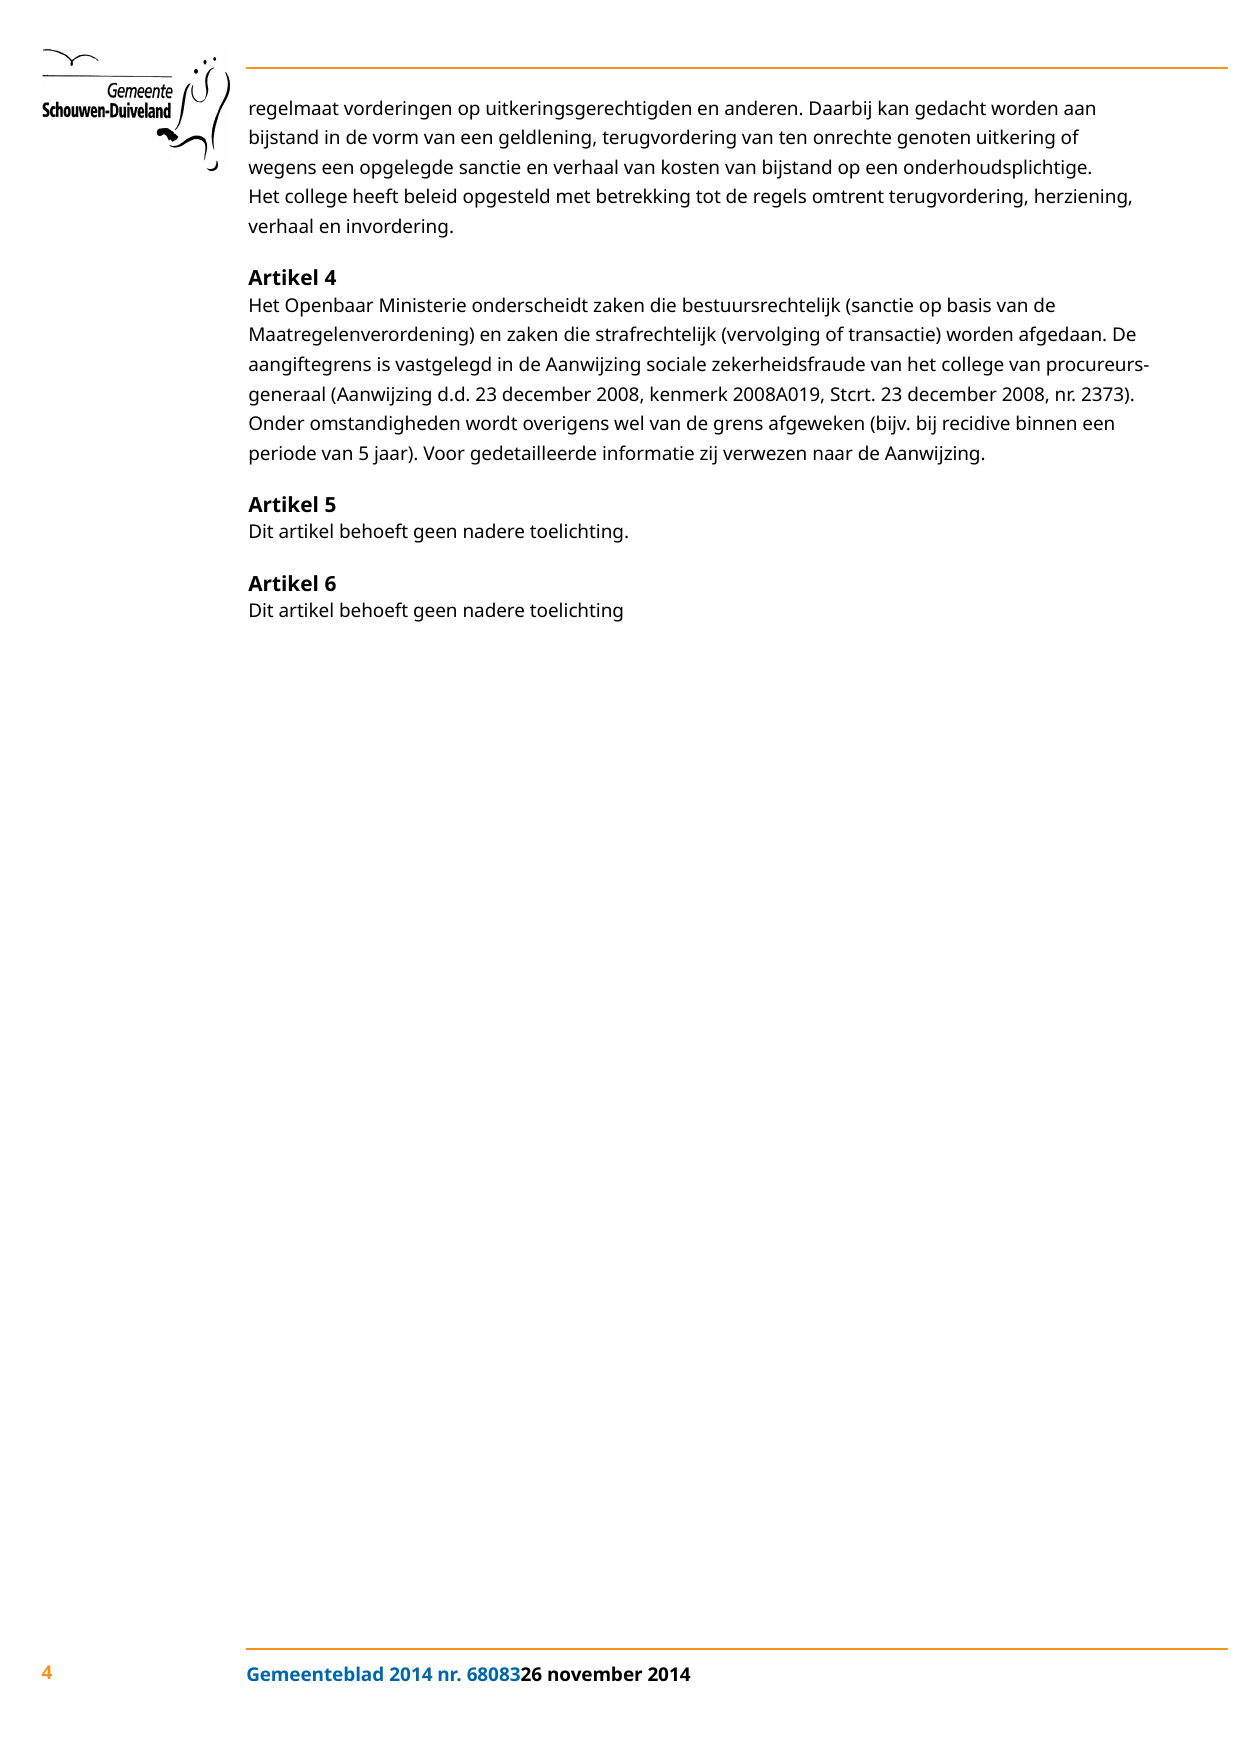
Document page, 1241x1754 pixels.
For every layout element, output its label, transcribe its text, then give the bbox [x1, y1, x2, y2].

text Het college heeft beleid opgesteld met betrekking tot de regels omtrent terugvordering, herziening, verhaal en invordering. [248, 183, 1152, 239]
text Dit artikel behoeft geen nadere toelichting [248, 598, 1152, 623]
text Artikel 6 [248, 569, 1152, 598]
text Artikel 5 [248, 490, 1152, 519]
picture [41, 47, 231, 172]
text regelmaat vorderingen op uitkeringsgerechtigden en anderen. Daarbij kan gedacht worden aan bijstand in de vorm van een geldlening, terugvordering van ten onrechte genoten uitkering of wegens een opgelegde sanctie en verhaal van kosten van bijstand op een onderhoudsplichtige. [248, 95, 1152, 180]
text Het Openbaar Ministerie onderscheidt zaken die bestuursrechtelijk (sanctie op basis van de Maatregelenverordening) en zaken die strafrechtelijk (vervolging of transactie) worden afgedaan. De aangiftegrens is vastgelegd in de Aanwijzing sociale zekerheidsfraude van het college van procureurs-generaal (Aanwijzing d.d. 23 december 2008, kenmerk 2008A019, Stcrt. 23 december 2008, nr. 2373). Onder omstandigheden wordt overigens wel van de grens afgeweken (bijv. bij recidive binnen een periode van 5 jaar). Voor gedetailleerde informatie zij verwezen naar de Aanwijzing. [248, 292, 1152, 466]
text Artikel 4 [248, 263, 1152, 292]
text Dit artikel behoeft geen nadere toelichting. [248, 519, 1152, 544]
